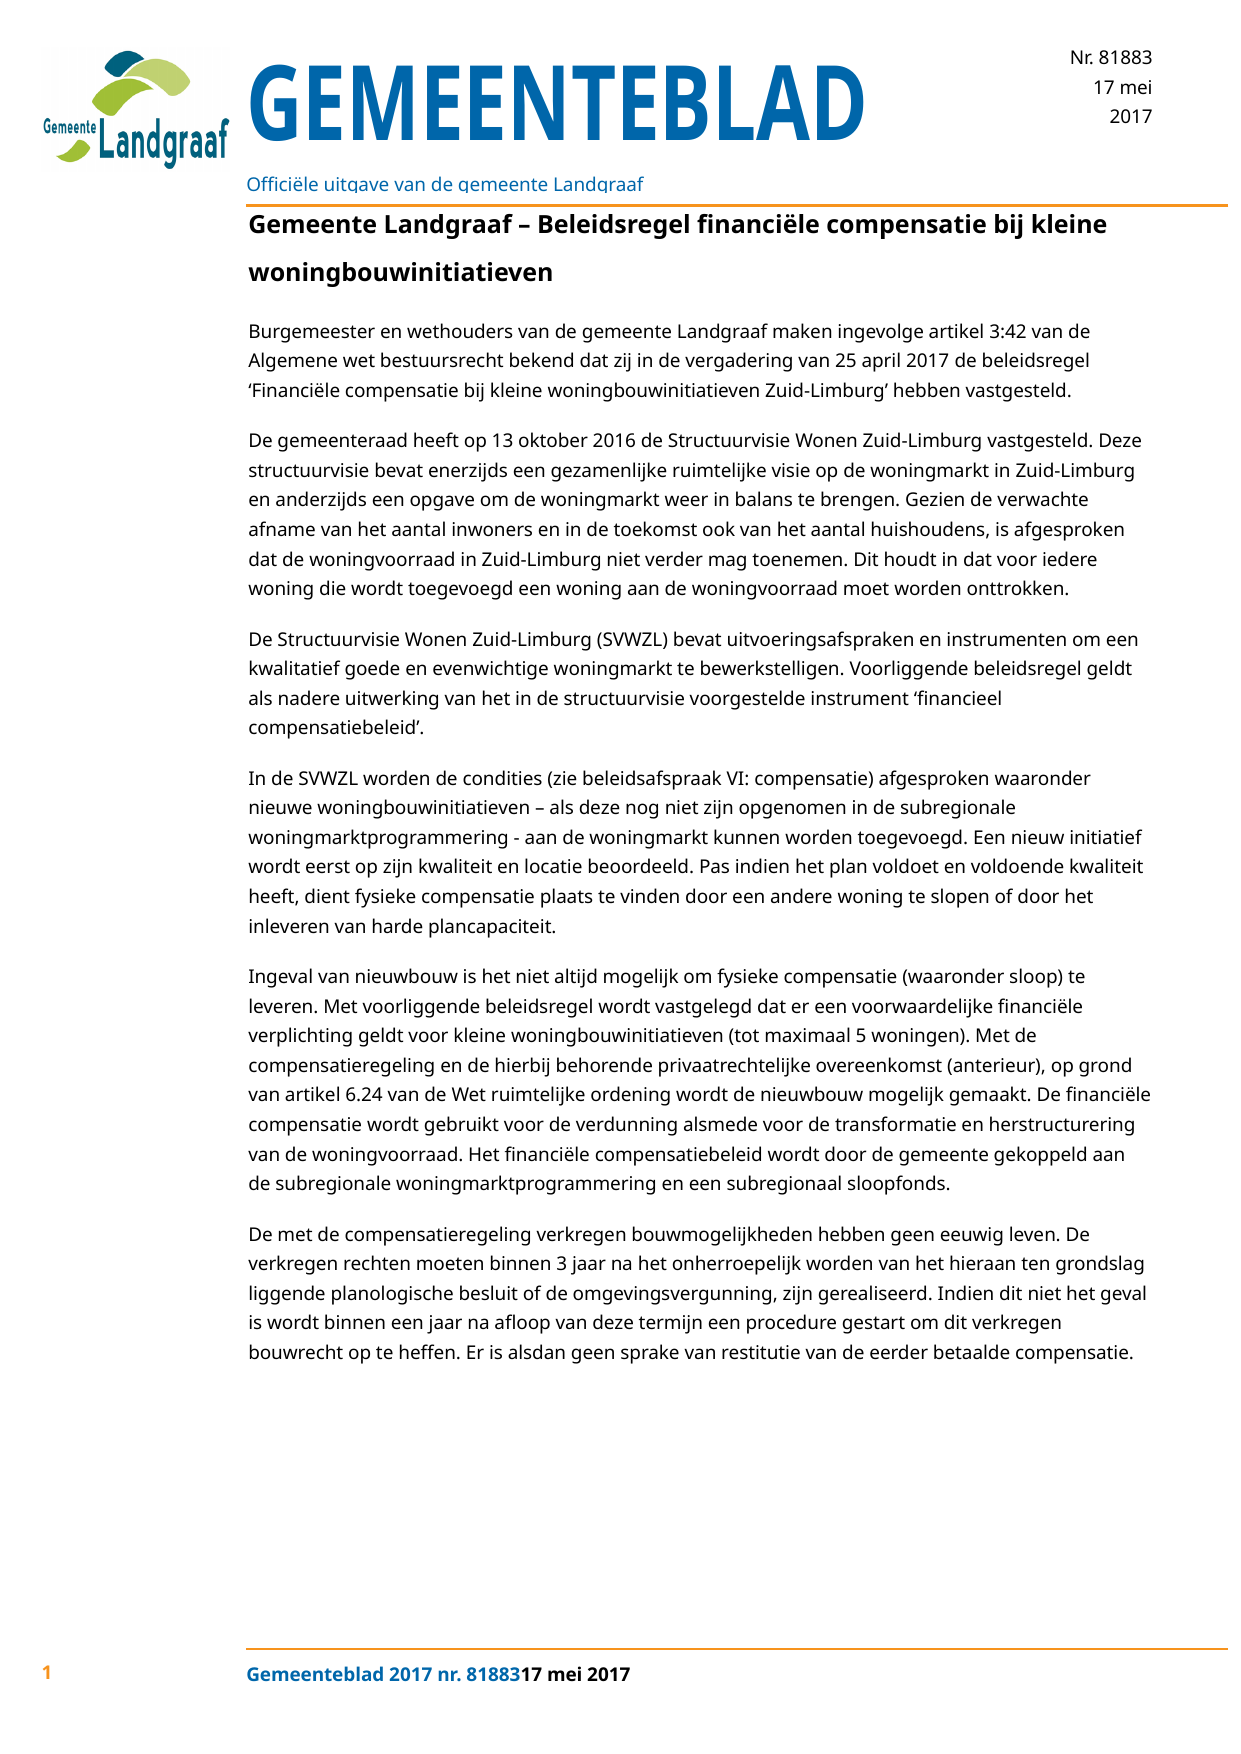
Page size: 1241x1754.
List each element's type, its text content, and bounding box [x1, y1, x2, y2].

text De gemeenteraad heeft op 13 oktober 2016 de Structuurvisie Wonen Zuid-Limburg vastgesteld. Deze structuurvisie bevat enerzijds een gezamenlijke ruimtelijke visie op de woningmarkt in Zuid-Limburg en anderzijds een opgave om de woningmarkt weer in balans te brengen. Gezien de verwachte afname van het aantal inwoners en in de toekomst ook van het aantal huishoudens, is afgesproken dat de woningvoorraad in Zuid-Limburg niet verder mag toenemen. Dit houdt in dat voor iedere woning die wordt toegevoegd een woning aan de woningvoorraad moet worden onttrokken. [248, 427, 1152, 601]
text Ingeval van nieuwbouw is het niet altijd mogelijk om fysieke compensatie (waaronder sloop) te leveren. Met voorliggende beleidsregel wordt vastgelegd dat er een voorwaardelijke financiële verplichting geldt voor kleine woningbouwinitiatieven (tot maximaal 5 woningen). Met de compensatieregeling en de hierbij behorende privaatrechtelijke overeenkomst (anterieur), op grond van artikel 6.24 van de Wet ruimtelijke ordening wordt de nieuwbouw mogelijk gemaakt. De financiële compensatie wordt gebruikt voor de verdunning alsmede voor de transformatie en herstructurering van de woningvoorraad. Het financiële compensatiebeleid wordt door de gemeente gekoppeld aan de subregionale woningmarktprogrammering en een subregionaal sloopfonds. [248, 963, 1152, 1196]
text Gemeente Landgraaf – Beleidsregel financiële compensatie bij kleine woningbouwinitiatieven [248, 207, 1152, 288]
text De Structuurvisie Wonen Zuid-Limburg (SVWZL) bevat uitvoeringsafspraken en instrumenten om een kwalitatief goede en evenwichtige woningmarkt te bewerkstelligen. Voorliggende beleidsregel geldt als nadere uitwerking van het in de structuurvisie voorgestelde instrument ‘financieel compensatiebeleid’. [248, 626, 1152, 740]
text In de SVWZL worden de condities (zie beleidsafspraak VI: compensatie) afgesproken waaronder nieuwe woningbouwinitiatieven – als deze nog niet zijn opgenomen in de subregionale woningmarktprogrammering - aan de woningmarkt kunnen worden toegevoegd. Een nieuw initiatief wordt eerst op zijn kwaliteit en locatie beoordeeld. Pas indien het plan voldoet en voldoende kwaliteit heeft, dient fysieke compensatie plaats te vinden door een andere woning te slopen of door het inleveren van harde plancapaciteit. [248, 765, 1152, 939]
text Burgemeester en wethouders van de gemeente Landgraaf maken ingevolge artikel 3:42 van de Algemene wet bestuursrecht bekend dat zij in de vergadering van 25 april 2017 de beleidsregel ‘Financiële compensatie bij kleine woningbouwinitiatieven Zuid-Limburg’ hebben vastgesteld. [248, 318, 1152, 403]
text De met de compensatieregeling verkregen bouwmogelijkheden hebben geen eeuwig leven. De verkregen rechten moeten binnen 3 jaar na het onherroepelijk worden van het hieraan ten grondslag liggende planologische besluit of de omgevingsvergunning, zijn gerealiseerd. Indien dit niet het geval is wordt binnen een jaar na afloop van deze termijn een procedure gestart om dit verkregen bouwrecht op te heffen. Er is alsdan geen sprake van restitutie van de eerder betaalde compensatie. [248, 1221, 1152, 1365]
picture [41, 47, 231, 172]
